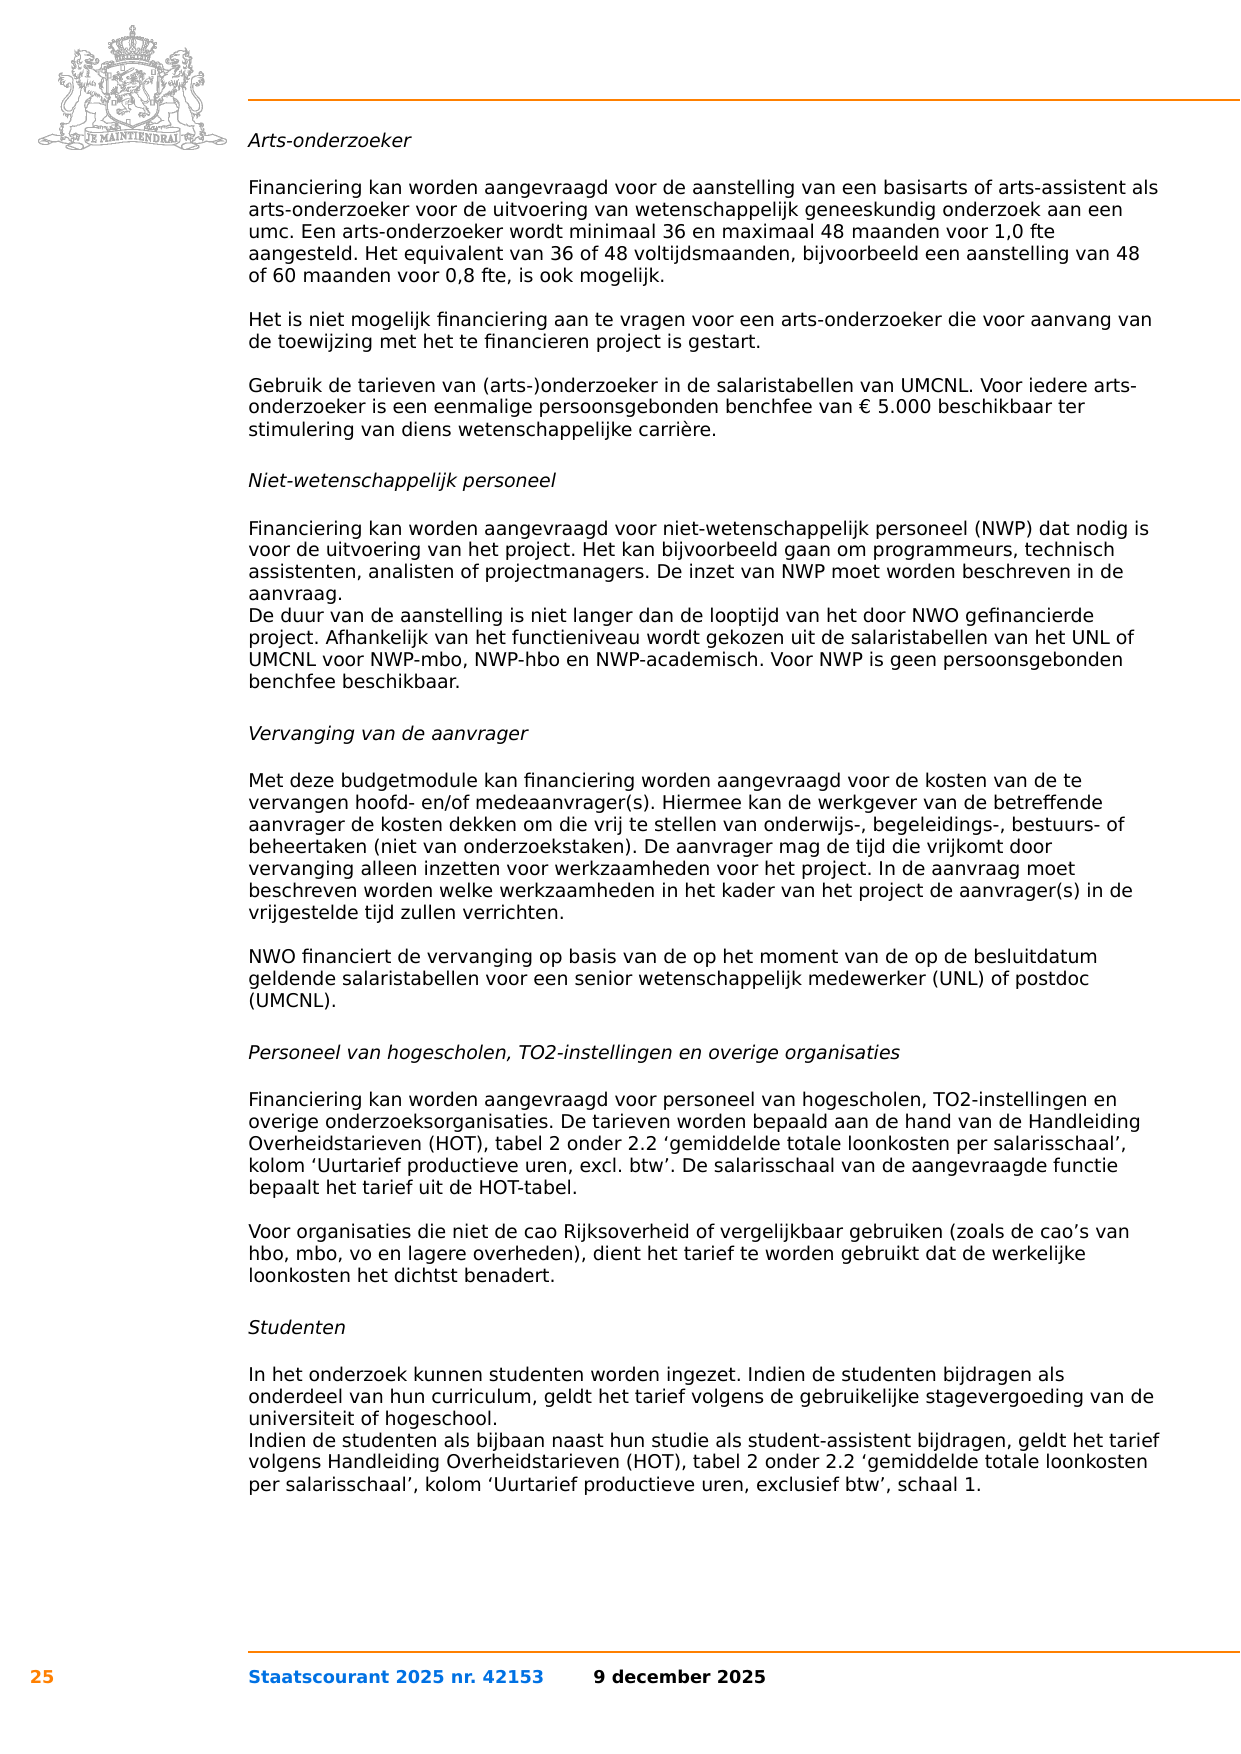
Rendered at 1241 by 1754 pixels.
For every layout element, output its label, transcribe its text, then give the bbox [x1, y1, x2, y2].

text Gebruik de tarieven van (arts-)onderzoeker in de salaristabellen van UMCNL. Voor iedere arts-onderzoeker is een eenmalige persoonsgebonden benchfee van € 5.000 beschikbaar ter stimulering van diens wetenschappelijke carrière. [248, 374, 1163, 440]
text NWO financiert de vervanging op basis van de op het moment van de op de besluitdatum geldende salaristabellen voor een senior wetenschappelijk medewerker (UNL) of postdoc (UMCNL). [248, 946, 1163, 1012]
text Het is niet mogelijk financiering aan te vragen voor een arts-onderzoeker die voor aanvang van de toewijzing met het te financieren project is gestart. [248, 309, 1163, 353]
subtitle Arts-onderzoeker [248, 130, 1163, 152]
text Financiering kan worden aangevraagd voor de aanstelling van een basisarts of arts-assistent als arts-onderzoeker voor de uitvoering van wetenschappelijk geneeskundig onderzoek aan een umc. Een arts-onderzoeker wordt minimaal 36 en maximaal 48 maanden voor 1,0 fte aangesteld. Het equivalent van 36 of 48 voltijdsmaanden, bijvoorbeeld een aanstelling van 48 of 60 maanden voor 0,8 fte, is ook mogelijk. [248, 177, 1163, 287]
text Met deze budgetmodule kan financiering worden aangevraagd voor de kosten van de te vervangen hoofd- en/of medeaanvrager(s). Hiermee kan de werkgever van de betreffende aanvrager de kosten dekken om die vrij te stellen van onderwijs-, begeleidings-, bestuurs- of beheertaken (niet van onderzoekstaken). De aanvrager mag de tijd die vrijkomt door vervanging alleen inzetten voor werkzaamheden voor het project. In de aanvraag moet beschreven worden welke werkzaamheden in het kader van het project de aanvrager(s) in de vrijgestelde tijd zullen verrichten. [248, 770, 1163, 924]
subtitle Vervanging van de aanvrager [248, 723, 1163, 745]
subtitle Personeel van hogescholen, TO2-instellingen en overige organisaties [248, 1042, 1163, 1064]
subtitle Studenten [248, 1317, 1163, 1338]
text In het onderzoek kunnen studenten worden ingezet. Indien de studenten bijdragen als onderdeel van hun curriculum, geldt het tarief volgens de gebruikelijke stagevergoeding van de universiteit of hogeschool. [248, 1363, 1163, 1429]
text De duur van de aanstelling is niet langer dan de looptijd van het door NWO gefinancierde project. Afhankelijk van het functieniveau wordt gekozen uit de salaristabellen van het UNL of UMCNL voor NWP-mbo, NWP-hbo en NWP-academisch. Voor NWP is geen persoonsgebonden benchfee beschikbaar. [248, 605, 1163, 693]
picture [38, 25, 227, 150]
text Financiering kan worden aangevraagd voor niet-wetenschappelijk personeel (NWP) dat nodig is voor de uitvoering van het project. Het kan bijvoorbeeld gaan om programmeurs, technisch assistenten, analisten of projectmanagers. De inzet van NWP moet worden beschreven in de aanvraag. [248, 517, 1163, 605]
subtitle Niet-wetenschappelijk personeel [248, 470, 1163, 492]
text Voor organisaties die niet de cao Rijksoverheid of vergelijkbaar gebruiken (zoals de cao’s van hbo, mbo, vo en lagere overheden), dient het tarief te worden gebruikt dat de werkelijke loonkosten het dichtst benadert. [248, 1221, 1163, 1287]
text Financiering kan worden aangevraagd voor personeel van hogescholen, TO2-instellingen en overige onderzoeksorganisaties. De tarieven worden bepaald aan de hand van de Handleiding Overheidstarieven (HOT), tabel 2 onder 2.2 ‘gemiddelde totale loonkosten per salarisschaal’, kolom ‘Uurtarief productieve uren, excl. btw’. De salarisschaal van de aangevraagde functie bepaalt het tarief uit de HOT-tabel. [248, 1089, 1163, 1199]
text Indien de studenten als bijbaan naast hun studie als student-assistent bijdragen, geldt het tarief volgens Handleiding Overheidstarieven (HOT), tabel 2 onder 2.2 ‘gemiddelde totale loonkosten per salarisschaal’, kolom ‘Uurtarief productieve uren, exclusief btw’, schaal 1. [248, 1429, 1163, 1495]
